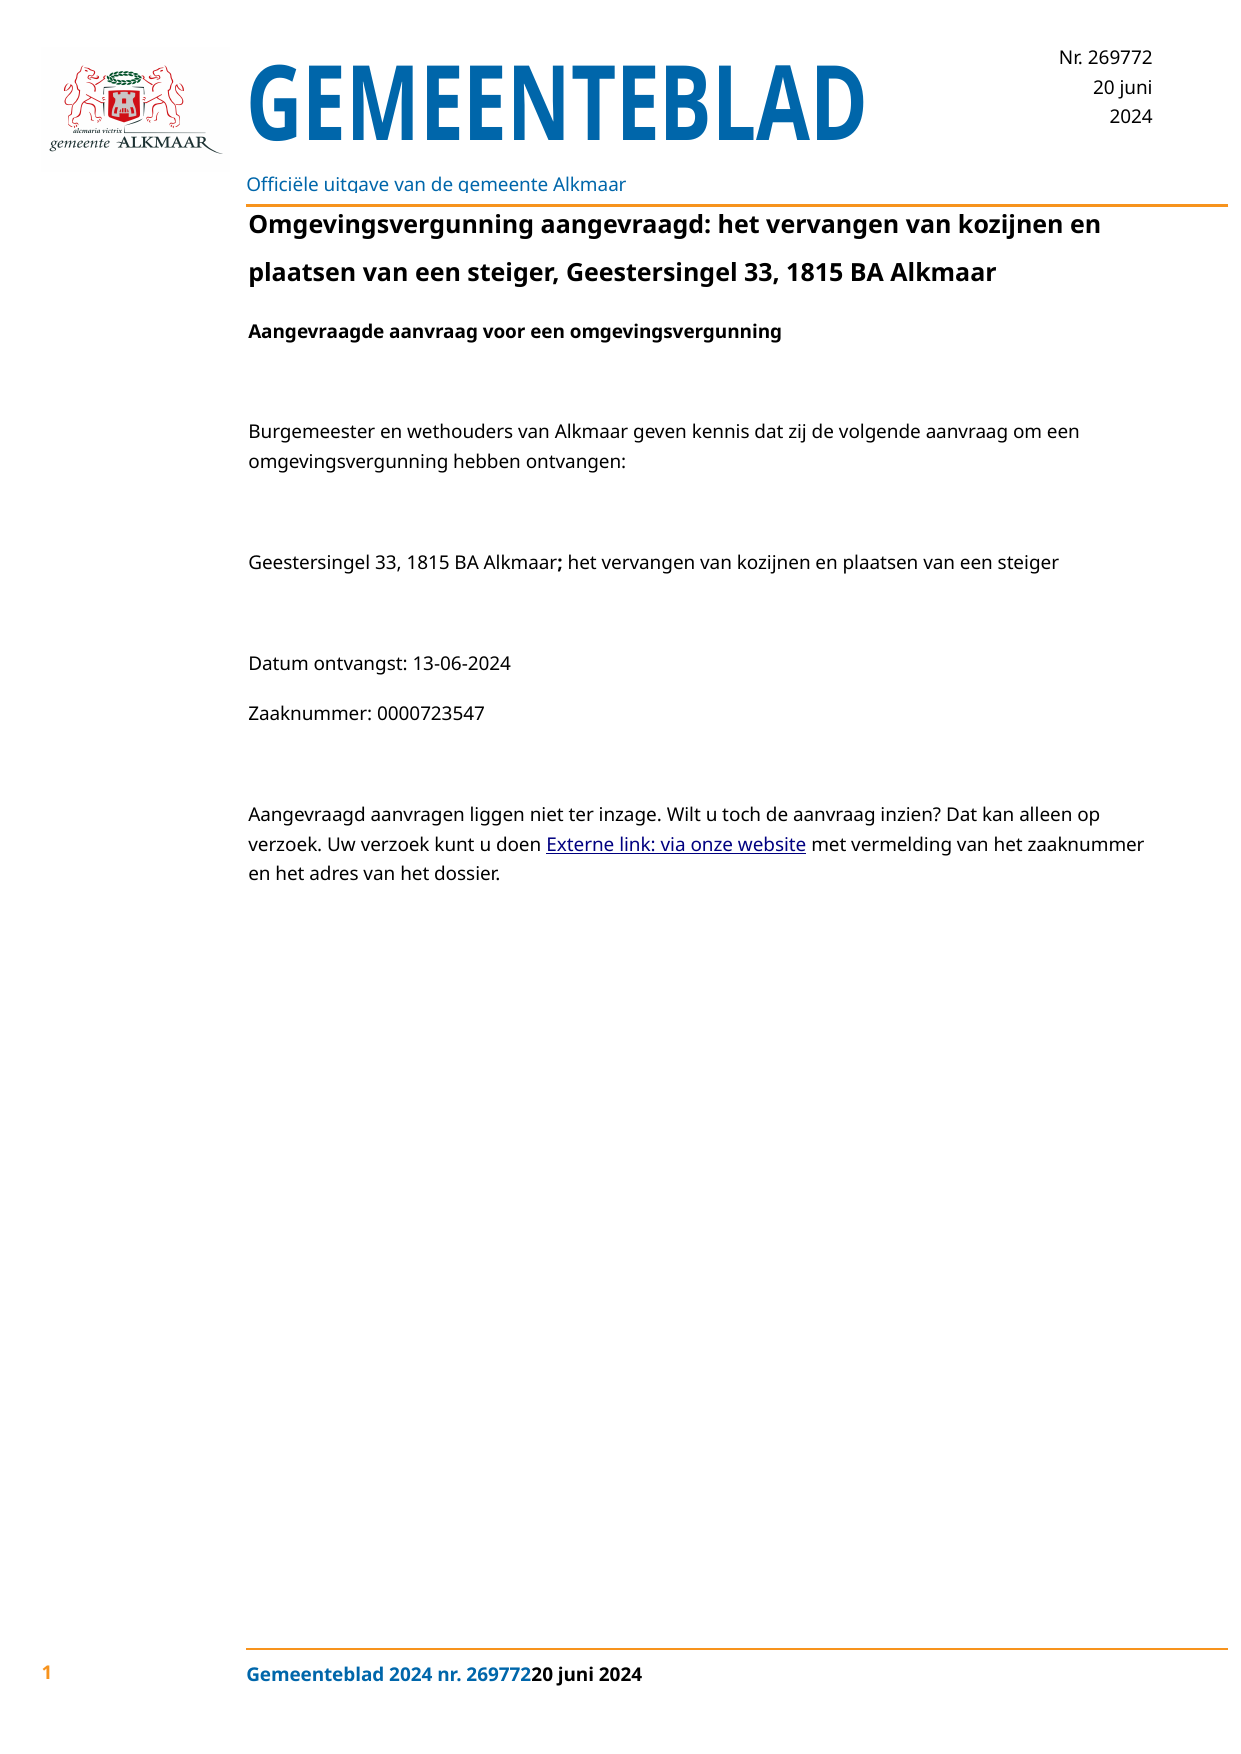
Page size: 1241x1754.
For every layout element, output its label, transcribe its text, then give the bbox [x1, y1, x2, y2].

text Burgemeester en wethouders van Alkmaar geven kennis dat zij de volgende aanvraag om een omgevingsvergunning hebben ontvangen: [248, 419, 1152, 474]
text Aangevraagde aanvraag voor een omgevingsvergunning [248, 318, 1152, 344]
text Zaaknummer: 0000723547 [248, 700, 1152, 726]
text Omgevingsvergunning aangevraagd: het vervangen van kozijnen en plaatsen van een steiger, Geestersingel 33, 1815 BA Alkmaar [248, 207, 1152, 288]
picture [41, 47, 231, 172]
text Aangevraagd aanvragen liggen niet ter inzage. Wilt u toch de aanvraag inzien? Dat kan alleen op verzoek. Uw verzoek kunt u doen Externe link: via onze website met vermelding van het zaaknummer en het adres van het dossier. [248, 801, 1152, 886]
text Geestersingel 33, 1815 BA Alkmaar; het vervangen van kozijnen en plaatsen van een steiger [248, 549, 1152, 575]
text Datum ontvangst: 13-06-2024 [248, 650, 1152, 676]
